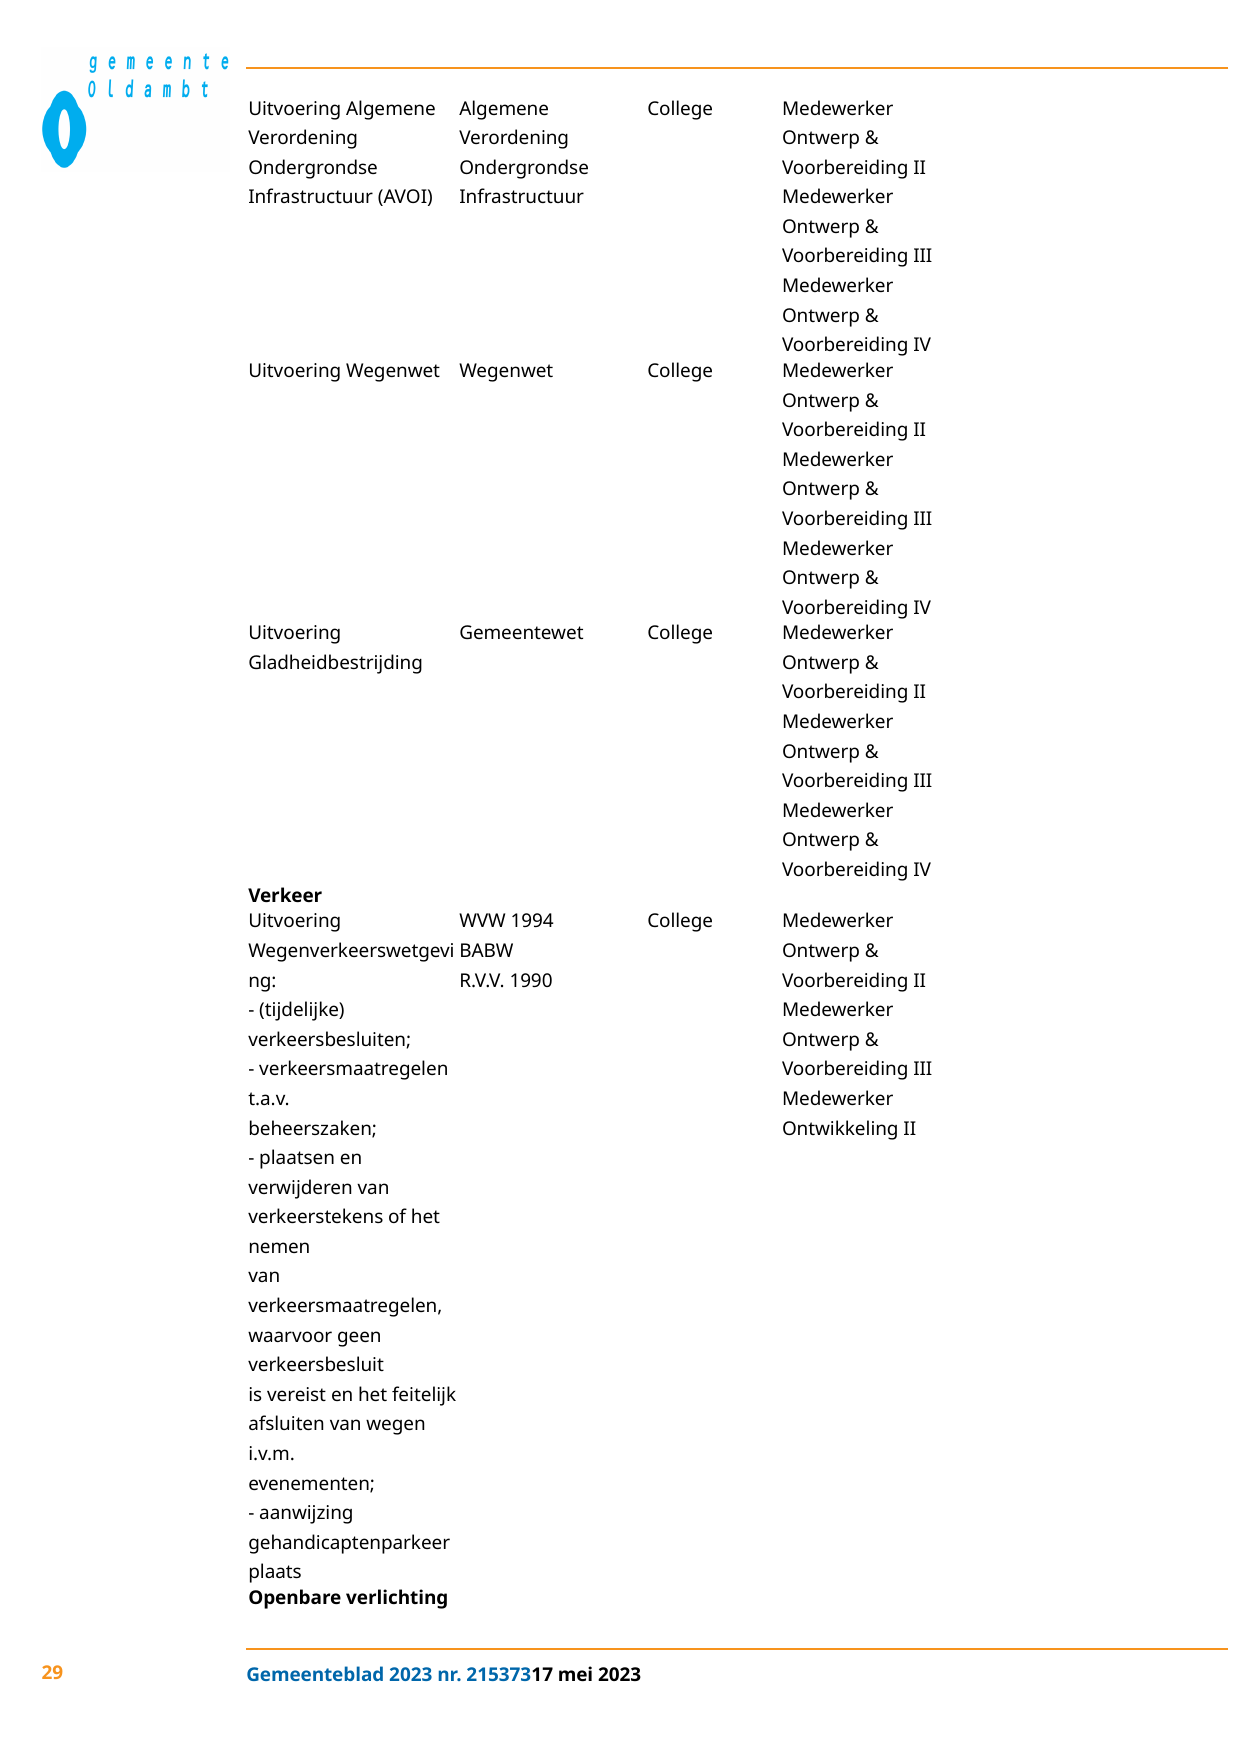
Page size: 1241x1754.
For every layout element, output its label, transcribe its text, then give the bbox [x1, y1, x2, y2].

picture [41, 47, 231, 172]
table_cell [782, 1584, 970, 1610]
table_cell [970, 357, 1152, 619]
table_cell Algemene Verordening Ondergrondse Infrastructuur [459, 95, 647, 357]
table_cell College [647, 95, 782, 357]
table_cell Medewerker Ontwerp & Voorbereiding II Medewerker Ontwerp & Voorbereiding III Medewerker Ontwikkeling II [782, 908, 970, 1584]
table_cell Uitvoering Wegenverkeerswetgeving: - (tijdelijke) verkeersbesluiten; - verkeersmaatregelen t.a.v. beheerszaken; - plaatsen en verwijderen van verkeerstekens of het nemen van verkeersmaatregelen, waarvoor geen verkeersbesluit is vereist en het feitelijk afsluiten van wegen i.v.m. evenementen; - aanwijzing gehandicaptenparkeerplaats [248, 908, 459, 1584]
table_cell [647, 882, 782, 908]
table_cell Verkeer [248, 882, 459, 908]
table_cell [647, 1584, 782, 1610]
table_cell Uitvoering Gladheidbestrijding [248, 620, 459, 882]
table_cell [970, 95, 1152, 357]
table_cell WVW 1994 BABW R.V.V. 1990 [459, 908, 647, 1584]
table_cell [459, 1584, 647, 1610]
table_cell Openbare verlichting [248, 1584, 459, 1610]
table_cell [970, 908, 1152, 1584]
table_cell College [647, 357, 782, 619]
table_cell [970, 882, 1152, 908]
table_cell Medewerker Ontwerp & Voorbereiding II Medewerker Ontwerp & Voorbereiding III Medewerker Ontwerp & Voorbereiding IV [782, 357, 970, 619]
table_cell Medewerker Ontwerp & Voorbereiding II Medewerker Ontwerp & Voorbereiding III Medewerker Ontwerp & Voorbereiding IV [782, 95, 970, 357]
table_cell Wegenwet [459, 357, 647, 619]
table_cell Gemeentewet [459, 620, 647, 882]
table_cell Uitvoering Wegenwet [248, 357, 459, 619]
table_cell [459, 882, 647, 908]
table_cell College [647, 908, 782, 1584]
table_cell Uitvoering Algemene Verordening Ondergrondse Infrastructuur (AVOI) [248, 95, 459, 357]
table_cell [970, 620, 1152, 882]
table_cell College [647, 620, 782, 882]
table_cell [970, 1584, 1152, 1610]
table_cell [782, 882, 970, 908]
table_cell Medewerker Ontwerp & Voorbereiding II Medewerker Ontwerp & Voorbereiding III Medewerker Ontwerp & Voorbereiding IV [782, 620, 970, 882]
